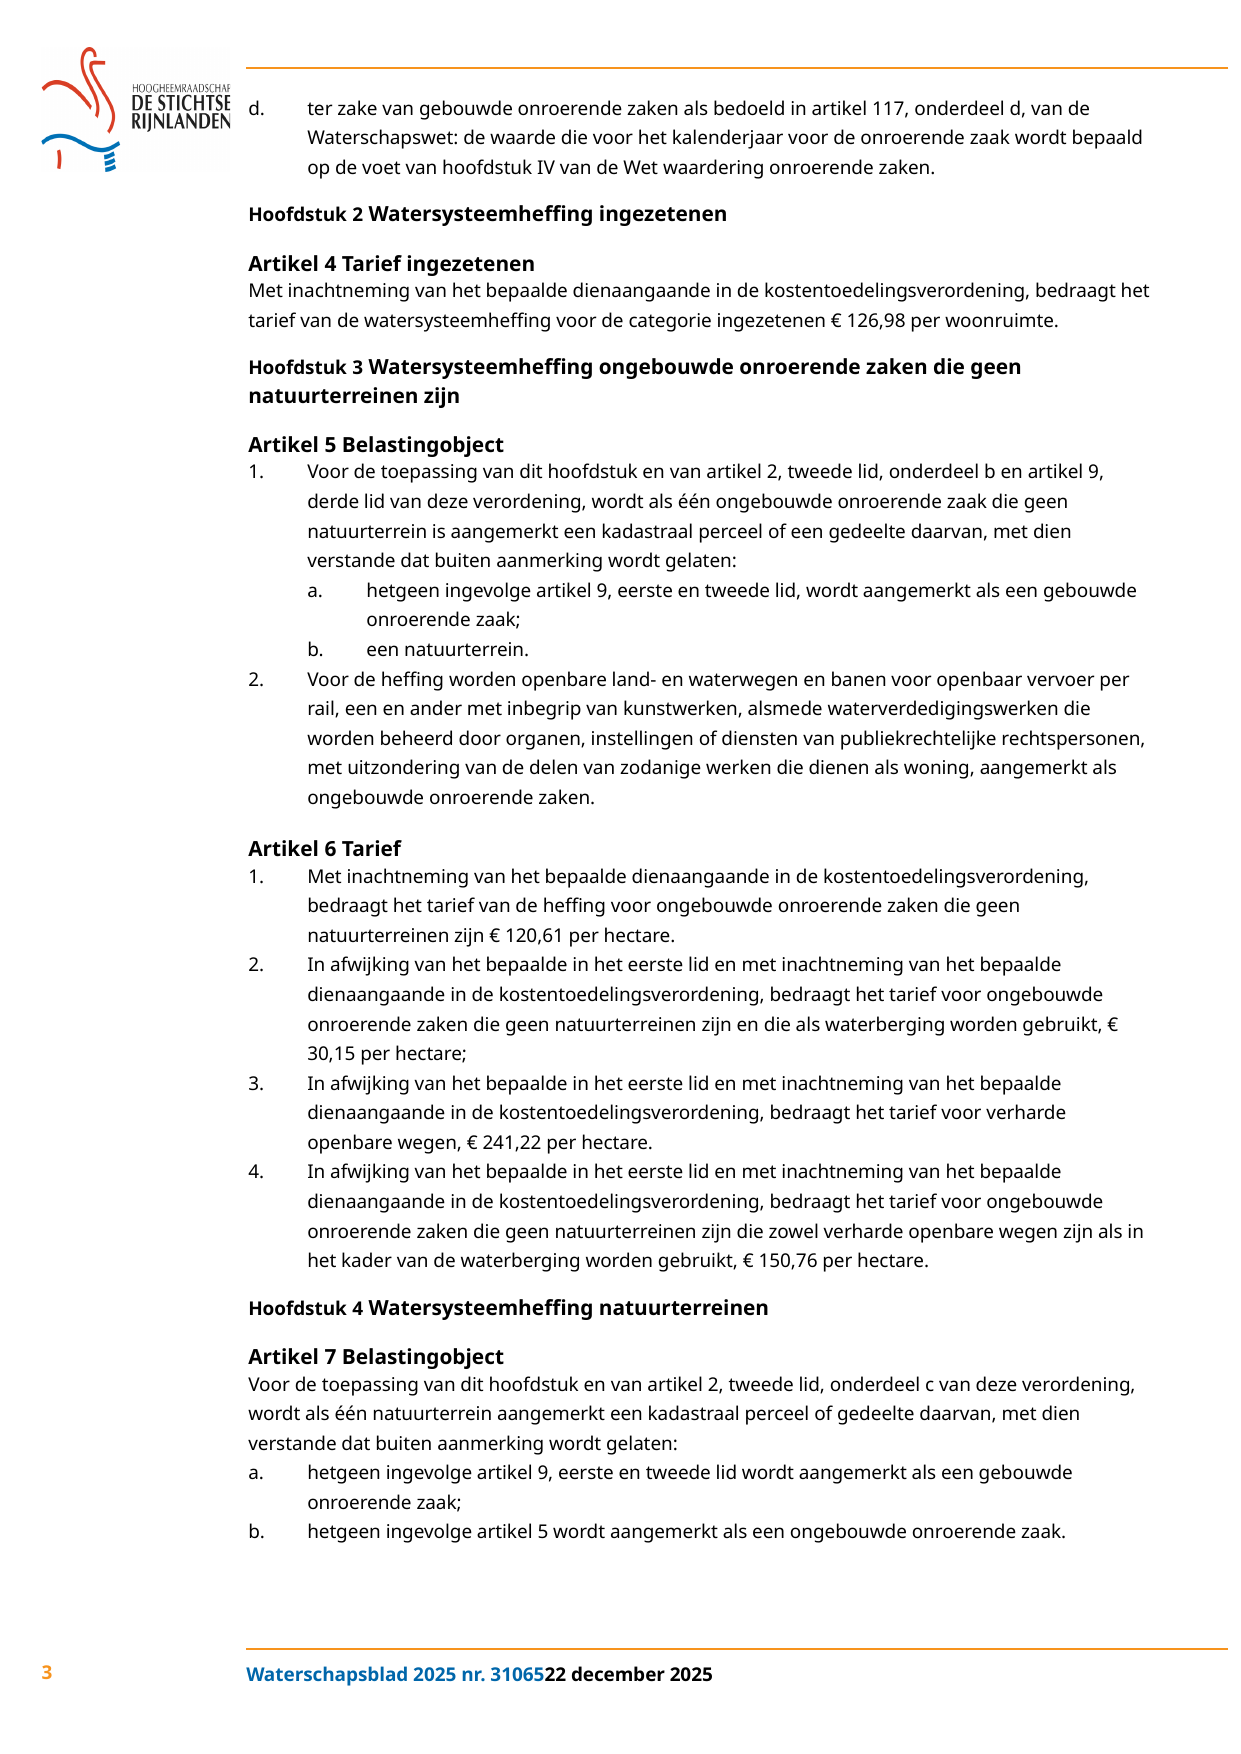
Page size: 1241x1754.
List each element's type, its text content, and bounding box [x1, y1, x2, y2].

list een natuurterrein. [307, 636, 1152, 662]
list hetgeen ingevolge artikel 9, eerste en tweede lid wordt aangemerkt als een gebouwde onroerende zaak; [248, 1459, 1152, 1515]
text Artikel 5 Belastingobject [248, 430, 1152, 459]
list ter zake van gebouwde onroerende zaken als bedoeld in artikel 117, onderdeel d, van de Waterschapswet: de waarde die voor het kalenderjaar voor de onroerende zaak wordt bepaald op de voet van hoofdstuk IV van de Wet waardering onroerende zaken. [248, 95, 1152, 180]
picture [41, 47, 231, 172]
list Voor de toepassing van dit hoofdstuk en van artikel 2, tweede lid, onderdeel b en artikel 9, derde lid van deze verordening, wordt als één ongebouwde onroerende zaak die geen natuurterrein is aangemerkt een kadastraal perceel of een gedeelte daarvan, met dien verstande dat buiten aanmerking wordt gelaten: [248, 459, 1152, 573]
list hetgeen ingevolge artikel 9, eerste en tweede lid, wordt aangemerkt als een gebouwde onroerende zaak; [307, 577, 1152, 632]
text Artikel 4 Tarief ingezetenen [248, 249, 1152, 277]
list Voor de heffing worden openbare land- en waterwegen en banen voor openbaar vervoer per rail, een en ander met inbegrip van kunstwerken, alsmede waterverdedigingswerken die worden beheerd door organen, instellingen of diensten van publiekrechtelijke rechtspersonen, met uitzondering van de delen van zodanige werken die dienen als woning, aangemerkt als ongebouwde onroerende zaken. [248, 666, 1152, 810]
text Hoofdstuk 3 Watersysteemheffing ongebouwde onroerende zaken die geen natuurterreinen zijn [248, 352, 1152, 409]
list hetgeen ingevolge artikel 5 wordt aangemerkt als een ongebouwde onroerende zaak. [248, 1519, 1152, 1544]
list In afwijking van het bepaalde in het eerste lid en met inachtneming van het bepaalde dienaangaande in de kostentoedelingsverordening, bedraagt het tarief voor ongebouwde onroerende zaken die geen natuurterreinen zijn die zowel verharde openbare wegen zijn als in het kader van de waterberging worden gebruikt, € 150,76 per hectare. [248, 1159, 1152, 1273]
text Artikel 6 Tarief [248, 834, 1152, 863]
text Met inachtneming van het bepaalde dienaangaande in de kostentoedelingsverordening, bedraagt het tarief van de watersysteemheffing voor de categorie ingezetenen € 126,98 per woonruimte. [248, 277, 1152, 333]
text Hoofdstuk 2 Watersysteemheffing ingezetenen [248, 199, 1152, 228]
text Hoofdstuk 4 Watersysteemheffing natuurterreinen [248, 1293, 1152, 1322]
text Voor de toepassing van dit hoofdstuk en van artikel 2, tweede lid, onderdeel c van deze verordening, wordt als één natuurterrein aangemerkt een kadastraal perceel of gedeelte daarvan, met dien verstande dat buiten aanmerking wordt gelaten: [248, 1371, 1152, 1456]
list In afwijking van het bepaalde in het eerste lid en met inachtneming van het bepaalde dienaangaande in de kostentoedelingsverordening, bedraagt het tarief voor verharde openbare wegen, € 241,22 per hectare. [248, 1070, 1152, 1155]
text Artikel 7 Belastingobject [248, 1342, 1152, 1371]
list In afwijking van het bepaalde in het eerste lid en met inachtneming van het bepaalde dienaangaande in de kostentoedelingsverordening, bedraagt het tarief voor ongebouwde onroerende zaken die geen natuurterreinen zijn en die als waterberging worden gebruikt, € 30,15 per hectare; [248, 952, 1152, 1066]
list Met inachtneming van het bepaalde dienaangaande in de kostentoedelingsverordening, bedraagt het tarief van de heffing voor ongebouwde onroerende zaken die geen natuurterreinen zijn € 120,61 per hectare. [248, 863, 1152, 948]
